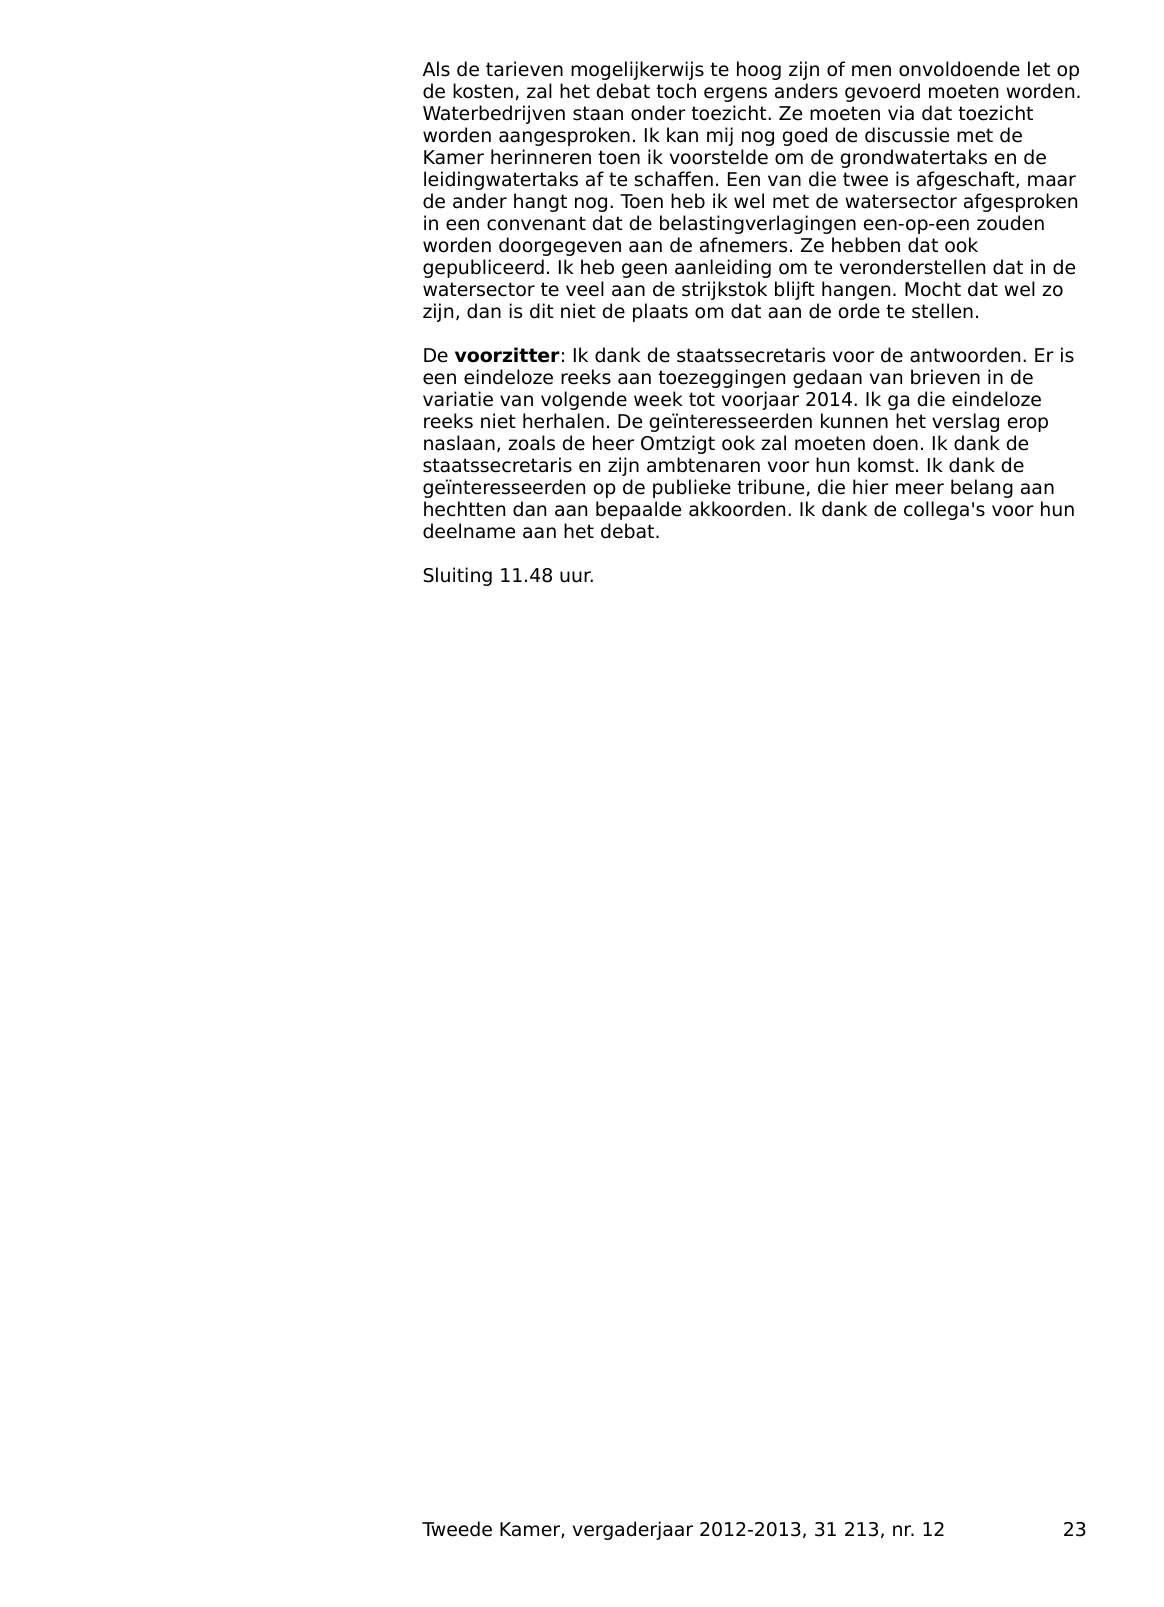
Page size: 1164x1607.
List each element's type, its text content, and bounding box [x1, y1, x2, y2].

text Sluiting 11.48 uur. [422, 565, 1087, 587]
text Als de tarieven mogelijkerwijs te hoog zijn of men onvoldoende let op de kosten, zal het debat toch ergens anders gevoerd moeten worden. Waterbedrijven staan onder toezicht. Ze moeten via dat toezicht worden aangesproken. Ik kan mij nog goed de discussie met de Kamer herinneren toen ik voorstelde om de grondwatertaks en de leidingwatertaks af te schaffen. Een van die twee is afgeschaft, maar de ander hangt nog. Toen heb ik wel met de watersector afgesproken in een convenant dat de belastingverlagingen een-op-een zouden worden doorgegeven aan de afnemers. Ze hebben dat ook gepubliceerd. Ik heb geen aanleiding om te veronderstellen dat in de watersector te veel aan de strijkstok blijft hangen. Mocht dat wel zo zijn, dan is dit niet de plaats om dat aan de orde te stellen. [422, 59, 1087, 323]
text De voorzitter: Ik dank de staatssecretaris voor de antwoorden. Er is een eindeloze reeks aan toezeggingen gedaan van brieven in de variatie van volgende week tot voorjaar 2014. Ik ga die eindeloze reeks niet herhalen. De geïnteresseerden kunnen het verslag erop naslaan, zoals de heer Omtzigt ook zal moeten doen. Ik dank de staatssecretaris en zijn ambtenaren voor hun komst. Ik dank de geïnteresseerden op de publieke tribune, die hier meer belang aan hechtten dan aan bepaalde akkoorden. Ik dank de collega's voor hun deelname aan het debat. [422, 345, 1087, 543]
